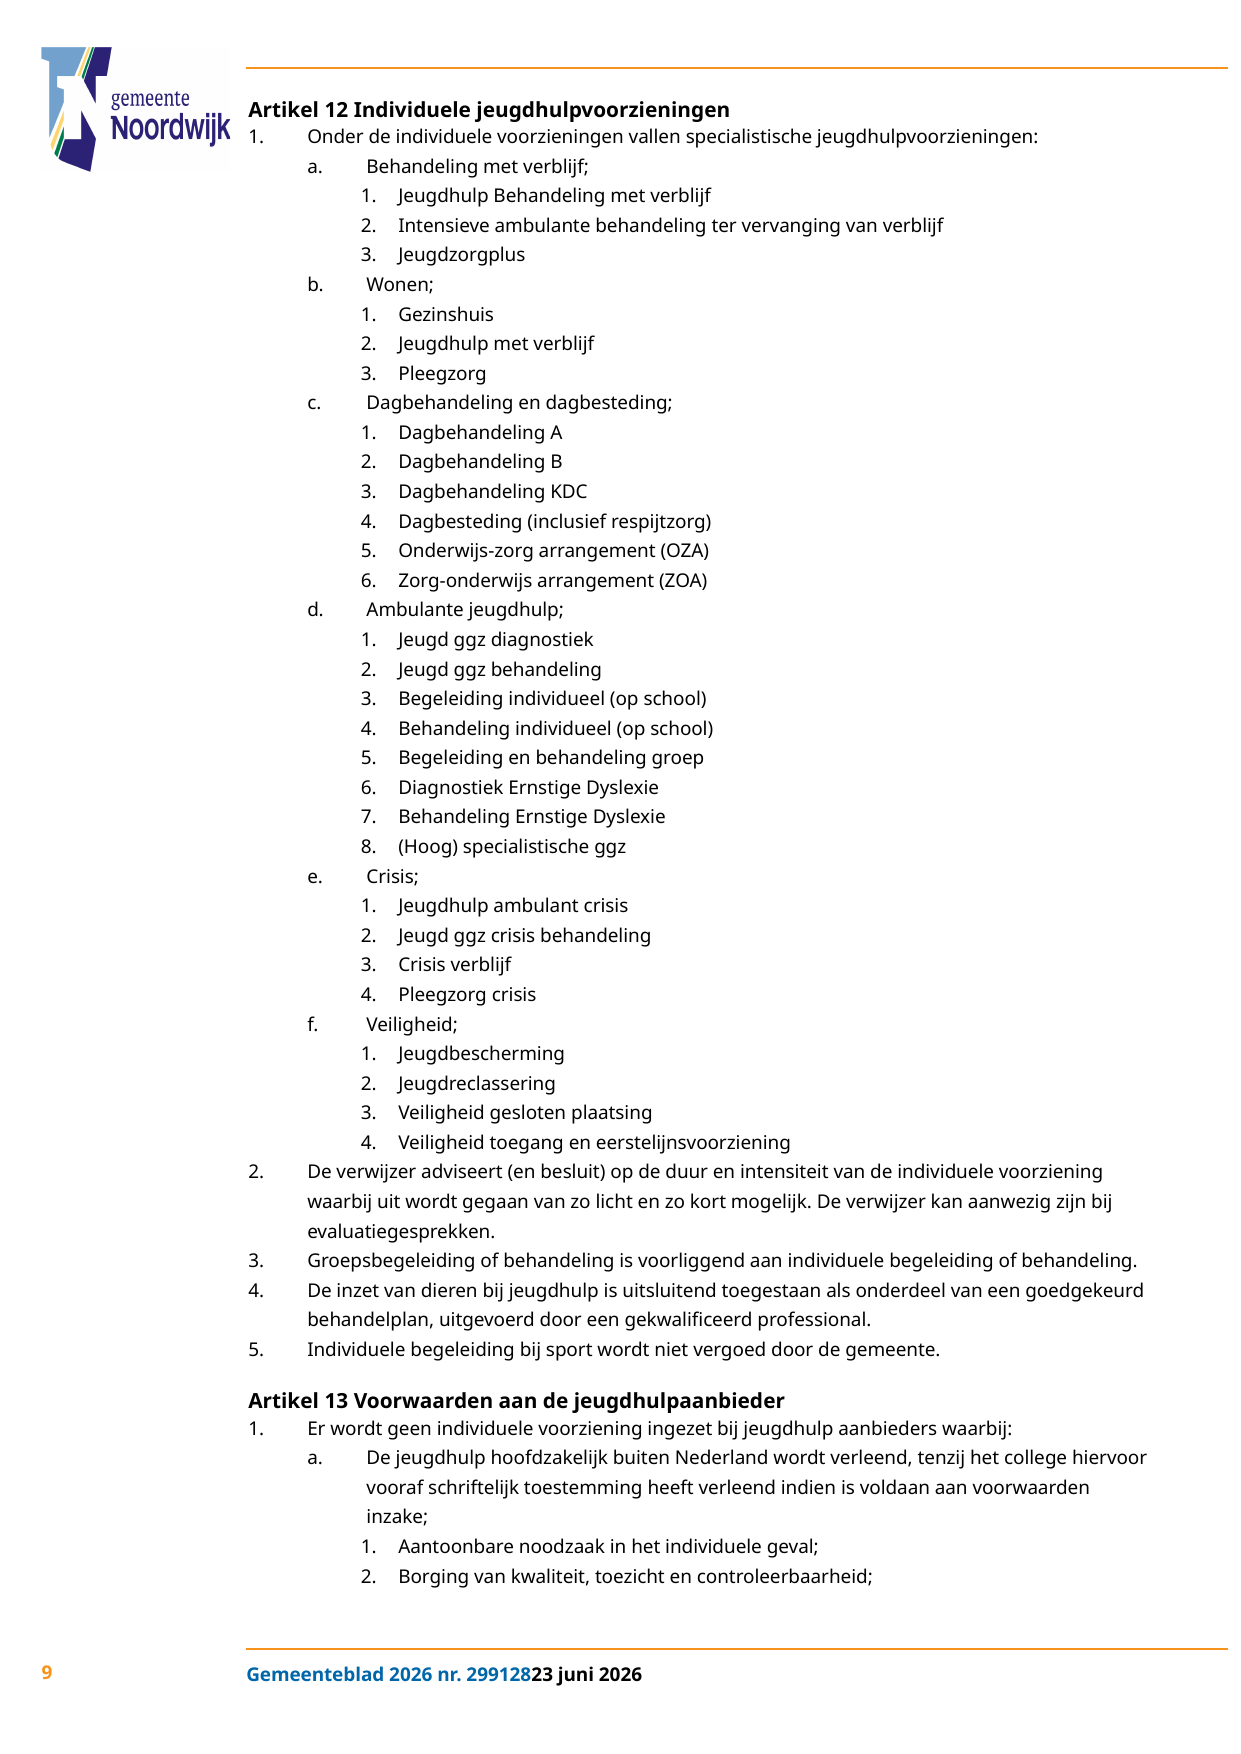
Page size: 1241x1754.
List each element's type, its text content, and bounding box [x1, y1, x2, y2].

list Aantoonbare noodzaak in het individuele geval; [361, 1533, 1152, 1559]
text Artikel 13 Voorwaarden aan de jeugdhulpaanbieder [248, 1387, 1152, 1415]
list Behandeling Ernstige Dyslexie [361, 804, 1152, 829]
list Intensieve ambulante behandeling ter vervanging van verblijf [361, 212, 1152, 238]
list Pleegzorg [361, 360, 1152, 386]
list Behandeling individueel (op school) [361, 715, 1152, 741]
list Begeleiding en behandeling groep [361, 744, 1152, 770]
list Individuele begeleiding bij sport wordt niet vergoed door de gemeente. [248, 1336, 1152, 1362]
list Crisis verblijf [361, 952, 1152, 977]
list Behandeling met verblijf; [307, 153, 1152, 178]
list (Hoog) specialistische ggz [361, 833, 1152, 859]
list Dagbehandeling KDC [361, 478, 1152, 504]
list Jeugdbescherming [361, 1040, 1152, 1066]
list Jeugd ggz behandeling [361, 656, 1152, 681]
list Onderwijs-zorg arrangement (OZA) [361, 537, 1152, 563]
list Jeugdhulp Behandeling met verblijf [361, 182, 1152, 208]
list Jeugdhulp met verblijf [361, 330, 1152, 356]
list De jeugdhulp hoofdzakelijk buiten Nederland wordt verleend, tenzij het college hiervoor vooraf schriftelijk toestemming heeft verleend indien is voldaan aan voorwaarden inzake; [307, 1444, 1152, 1529]
list Groepsbegeleiding of behandeling is voorliggend aan individuele begeleiding of behandeling. [248, 1247, 1152, 1273]
picture [41, 47, 231, 172]
list Jeugd ggz crisis behandeling [361, 922, 1152, 948]
list Dagbehandeling A [361, 419, 1152, 445]
list De inzet van dieren bij jeugdhulp is uitsluitend toegestaan als onderdeel van een goedgekeurd behandelplan, uitgevoerd door een gekwalificeerd professional. [248, 1277, 1152, 1332]
list Veiligheid; [307, 1011, 1152, 1036]
list Jeugdzorgplus [361, 242, 1152, 267]
list Dagbehandeling B [361, 449, 1152, 474]
list Begeleiding individueel (op school) [361, 685, 1152, 711]
list Zorg-onderwijs arrangement (ZOA) [361, 567, 1152, 593]
list Ambulante jeugdhulp; [307, 597, 1152, 622]
list Pleegzorg crisis [361, 981, 1152, 1007]
list Dagbesteding (inclusief respijtzorg) [361, 508, 1152, 533]
list Wonen; [307, 271, 1152, 297]
list Jeugd ggz diagnostiek [361, 626, 1152, 652]
list Dagbehandeling en dagbesteding; [307, 389, 1152, 415]
list Borging van kwaliteit, toezicht en controleerbaarheid; [361, 1563, 1152, 1589]
list Onder de individuele voorzieningen vallen specialistische jeugdhulpvoorzieningen: [248, 123, 1152, 149]
list De verwijzer adviseert (en besluit) op de duur en intensiteit van de individuele voorziening waarbij uit wordt gegaan van zo licht en zo kort mogelijk. De verwijzer kan aanwezig zijn bij evaluatiegesprekken. [248, 1159, 1152, 1243]
list Veiligheid toegang en eerstelijnsvoorziening [361, 1129, 1152, 1155]
list Crisis; [307, 863, 1152, 888]
list Gezinshuis [361, 301, 1152, 326]
list Jeugdreclassering [361, 1070, 1152, 1096]
text Artikel 12 Individuele jeugdhulpvoorzieningen [248, 95, 1152, 123]
list Diagnostiek Ernstige Dyslexie [361, 774, 1152, 800]
list Er wordt geen individuele voorziening ingezet bij jeugdhulp aanbieders waarbij: [248, 1415, 1152, 1441]
list Veiligheid gesloten plaatsing [361, 1099, 1152, 1125]
list Jeugdhulp ambulant crisis [361, 892, 1152, 918]
